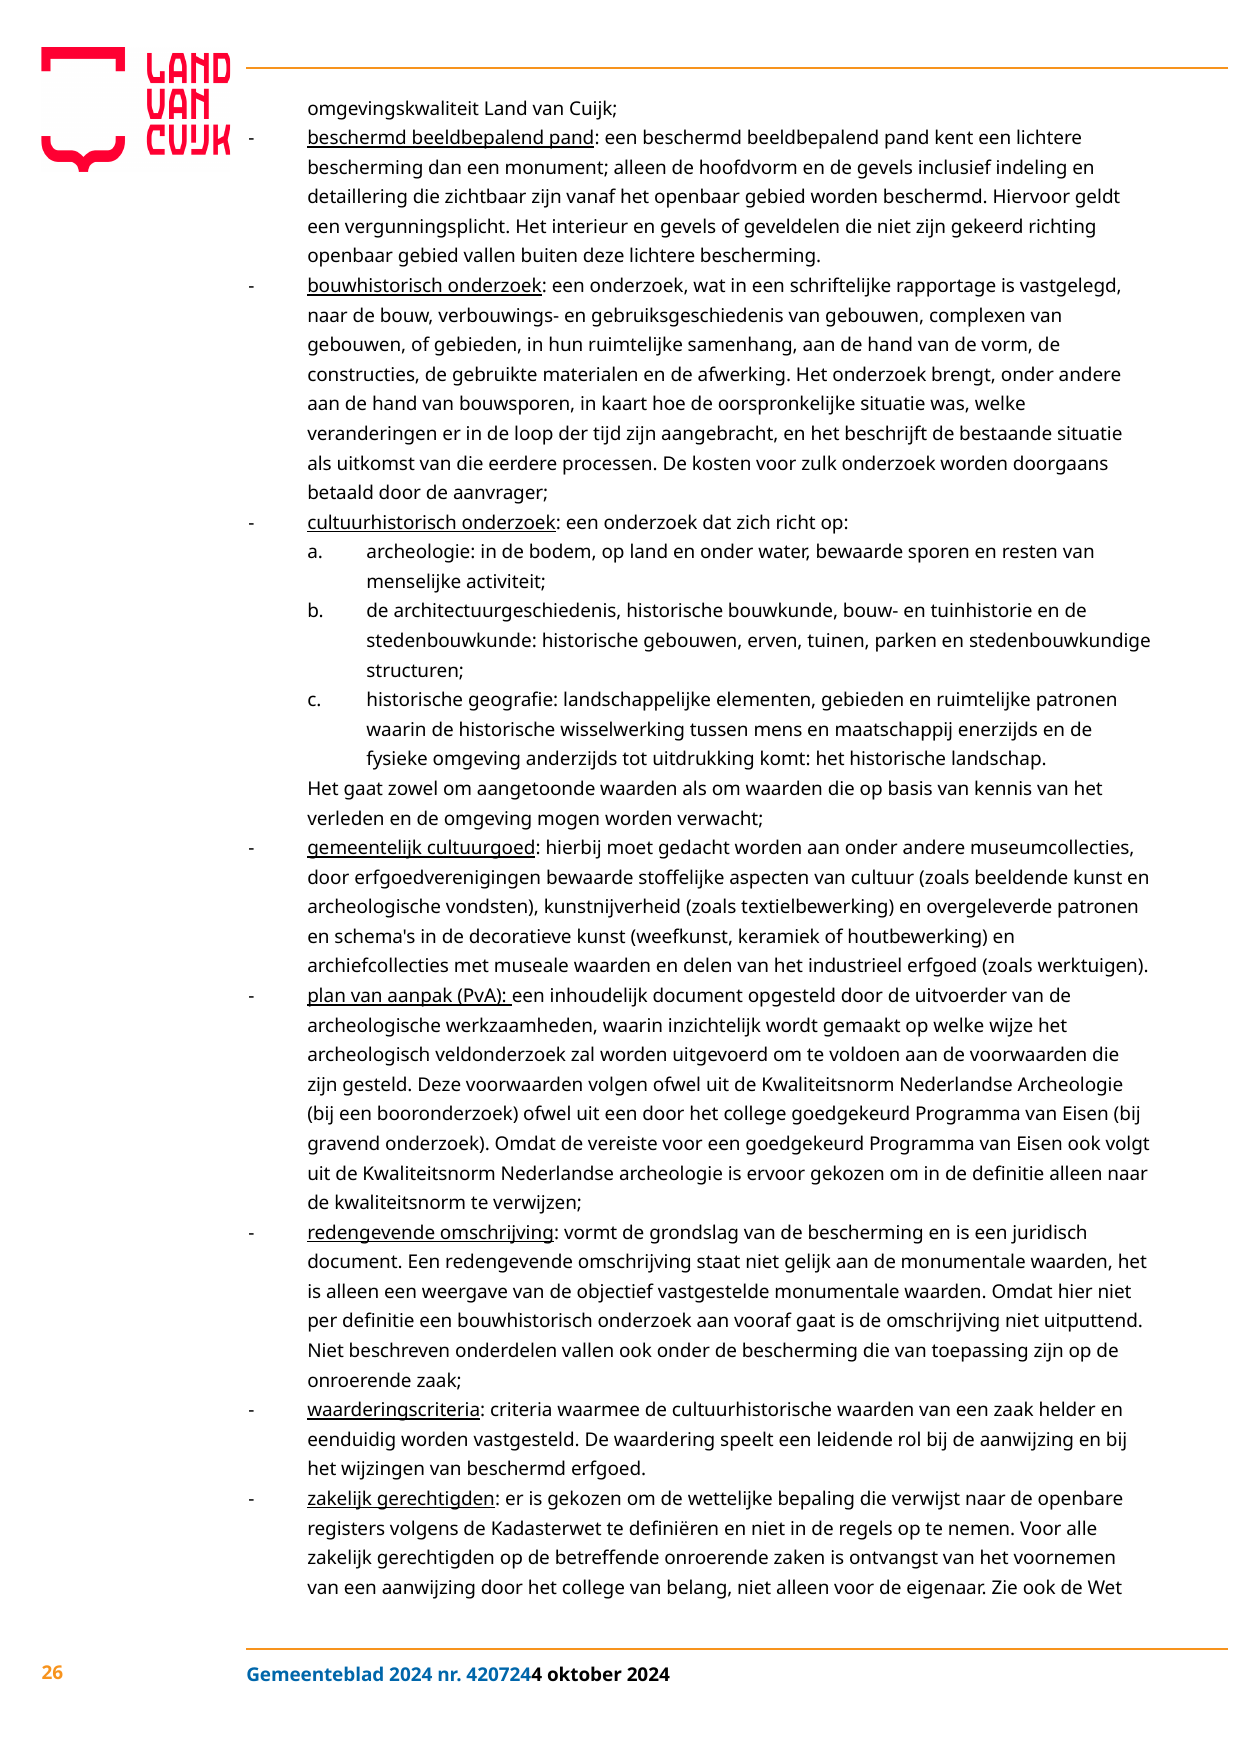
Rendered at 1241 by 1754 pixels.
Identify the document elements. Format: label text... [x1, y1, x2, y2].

list cultuurhistorisch onderzoek: een onderzoek dat zich richt op: [248, 509, 1152, 535]
list de architectuurgeschiedenis, historische bouwkunde, bouw- en tuinhistorie en de stedenbouwkunde: historische gebouwen, erven, tuinen, parken en stedenbouwkundige structuren; [307, 598, 1152, 683]
list gemeentelijk cultuurgoed: hierbij moet gedacht worden aan onder andere museumcollecties, door erfgoedverenigingen bewaarde stoffelijke aspecten van cultuur (zoals beeldende kunst en archeologische vondsten), kunstnijverheid (zoals textielbewerking) en overgeleverde patronen en schema's in de decoratieve kunst (weefkunst, keramiek of houtbewerking) en archiefcollecties met museale waarden en delen van het industrieel erfgoed (zoals werktuigen). [248, 834, 1152, 978]
picture [41, 47, 231, 172]
list archeologie: in de bodem, op land en onder water, bewaarde sporen en resten van menselijke activiteit; [307, 538, 1152, 594]
list plan van aanpak (PvA): een inhoudelijk document opgesteld door de uitvoerder van de archeologische werkzaamheden, waarin inzichtelijk wordt gemaakt op welke wijze het archeologisch veldonderzoek zal worden uitgevoerd om te voldoen aan de voorwaarden die zijn gesteld. Deze voorwaarden volgen ofwel uit de Kwaliteitsnorm Nederlandse Archeologie (bij een booronderzoek) ofwel uit een door het college goedgekeurd Programma van Eisen (bij gravend onderzoek). Omdat de vereiste voor een goedgekeurd Programma van Eisen ook volgt uit de Kwaliteitsnorm Nederlandse archeologie is ervoor gekozen om in de definitie alleen naar de kwaliteitsnorm te verwijzen; [248, 982, 1152, 1215]
list beschermd beeldbepalend pand: een beschermd beeldbepalend pand kent een lichtere bescherming dan een monument; alleen de hoofdvorm en de gevels inclusief indeling en detaillering die zichtbaar zijn vanaf het openbaar gebied worden beschermd. Hiervoor geldt een vergunningsplicht. Het interieur en gevels of geveldelen die niet zijn gekeerd richting openbaar gebied vallen buiten deze lichtere bescherming. [248, 124, 1152, 268]
list omgevingskwaliteit Land van Cuijk; [248, 95, 1152, 121]
list zakelijk gerechtigden: er is gekozen om de wettelijke bepaling die verwijst naar de openbare registers volgens de Kadasterwet te definiëren en niet in de regels op te nemen. Voor alle zakelijk gerechtigden op de betreffende onroerende zaken is ontvangst van het voornemen van een aanwijzing door het college van belang, niet alleen voor de eigenaar. Zie ook de Wet [248, 1485, 1152, 1600]
list bouwhistorisch onderzoek: een onderzoek, wat in een schriftelijke rapportage is vastgelegd, naar de bouw, verbouwings- en gebruiksgeschiedenis van gebouwen, complexen van gebouwen, of gebieden, in hun ruimtelijke samenhang, aan de hand van de vorm, de constructies, de gebruikte materialen en de afwerking. Het onderzoek brengt, onder andere aan de hand van bouwsporen, in kaart hoe de oorspronkelijke situatie was, welke veranderingen er in de loop der tijd zijn aangebracht, en het beschrijft de bestaande situatie als uitkomst van die eerdere processen. De kosten voor zulk onderzoek worden doorgaans betaald door de aanvrager; [248, 272, 1152, 505]
list waarderingscriteria: criteria waarmee de cultuurhistorische waarden van een zaak helder en eenduidig worden vastgesteld. De waardering speelt een leidende rol bij de aanwijzing en bij het wijzingen van beschermd erfgoed. [248, 1396, 1152, 1481]
list historische geografie: landschappelijke elementen, gebieden en ruimtelijke patronen waarin de historische wisselwerking tussen mens en maatschappij enerzijds en de fysieke omgeving anderzijds tot uitdrukking komt: het historische landschap. [307, 686, 1152, 771]
list redengevende omschrijving: vormt de grondslag van de bescherming en is een juridisch document. Een redengevende omschrijving staat niet gelijk aan de monumentale waarden, het is alleen een weergave van de objectief vastgestelde monumentale waarden. Omdat hier niet per definitie een bouwhistorisch onderzoek aan vooraf gaat is de omschrijving niet uitputtend. Niet beschreven onderdelen vallen ook onder de bescherming die van toepassing zijn op de onroerende zaak; [248, 1219, 1152, 1393]
list Het gaat zowel om aangetoonde waarden als om waarden die op basis van kennis van het verleden en de omgeving mogen worden verwacht; [248, 775, 1152, 831]
